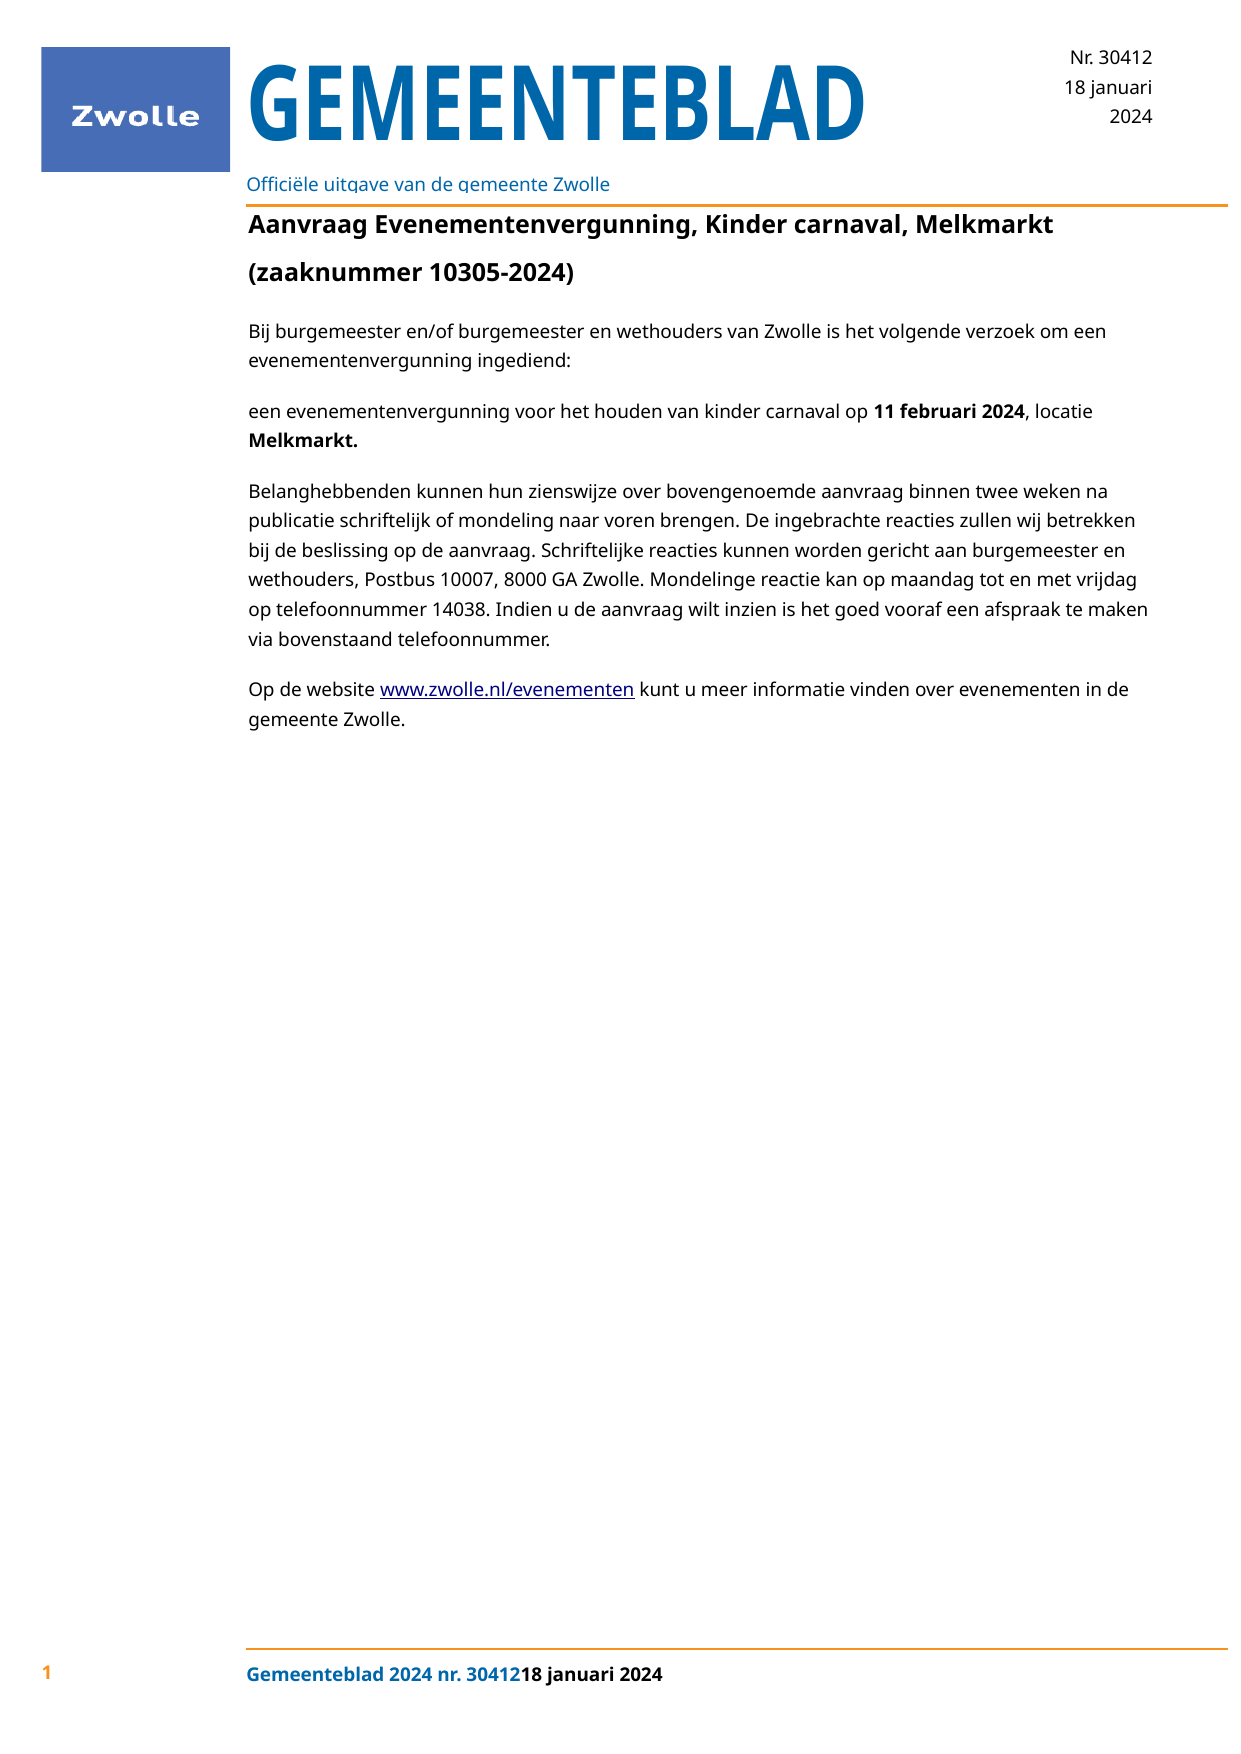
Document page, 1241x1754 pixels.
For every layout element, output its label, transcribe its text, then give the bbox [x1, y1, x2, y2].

text Aanvraag Evenementenvergunning, Kinder carnaval, Melkmarkt (zaaknummer 10305-2024) [248, 207, 1152, 288]
text Bij burgemeester en/of burgemeester en wethouders van Zwolle is het volgende verzoek om een evenementenvergunning ingediend: [248, 318, 1152, 373]
picture [41, 47, 231, 172]
text Op de website www.zwolle.nl/evenementen kunt u meer informatie vinden over evenementen in de gemeente Zwolle. [248, 676, 1152, 732]
text een evenementenvergunning voor het houden van kinder carnaval op 11 februari 2024, locatie Melkmarkt. [248, 398, 1152, 453]
text Belanghebbenden kunnen hun zienswijze over bovengenoemde aanvraag binnen twee weken na publicatie schriftelijk of mondeling naar voren brengen. De ingebrachte reacties zullen wij betrekken bij de beslissing op de aanvraag. Schriftelijke reacties kunnen worden gericht aan burgemeester en wethouders, Postbus 10007, 8000 GA Zwolle. Mondelinge reactie kan op maandag tot en met vrijdag op telefoonnummer 14038. Indien u de aanvraag wilt inzien is het goed vooraf een afspraak te maken via bovenstaand telefoonnummer. [248, 478, 1152, 652]
